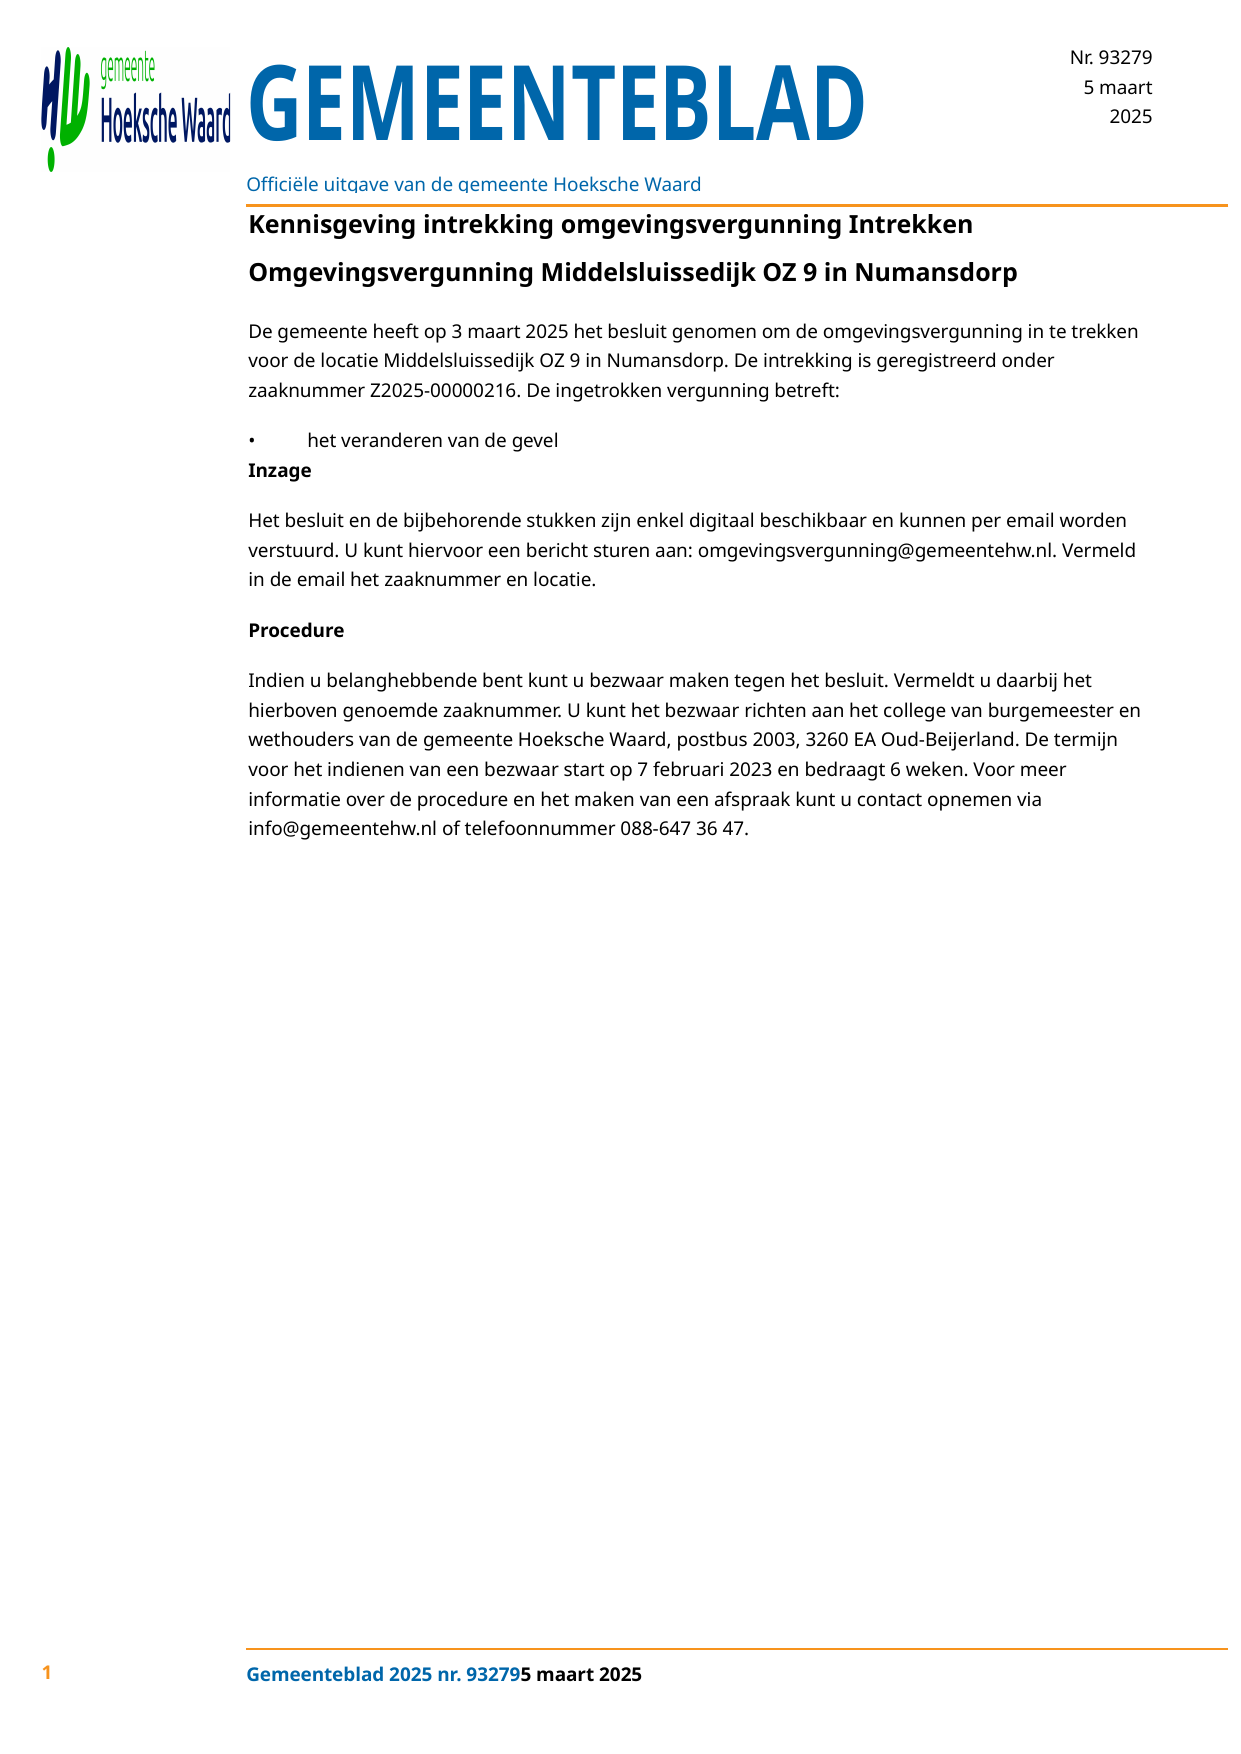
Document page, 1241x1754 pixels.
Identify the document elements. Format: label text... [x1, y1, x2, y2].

text Procedure [248, 617, 1152, 643]
text Inzage [248, 457, 1152, 483]
text De gemeente heeft op 3 maart 2025 het besluit genomen om de omgevingsvergunning in te trekken voor de locatie Middelsluissedijk OZ 9 in Numansdorp. De intrekking is geregistreerd onder zaaknummer Z2025-00000216. De ingetrokken vergunning betreft: [248, 318, 1152, 403]
picture [41, 47, 231, 172]
list het veranderen van de gevel [248, 427, 1152, 453]
text Indien u belanghebbende bent kunt u bezwaar maken tegen het besluit. Vermeldt u daarbij het hierboven genoemde zaaknummer. U kunt het bezwaar richten aan het college van burgemeester en wethouders van de gemeente Hoeksche Waard, postbus 2003, 3260 EA Oud-Beijerland. De termijn voor het indienen van een bezwaar start op 7 februari 2023 en bedraagt 6 weken. Voor meer informatie over de procedure en het maken van een afspraak kunt u contact opnemen via info@gemeentehw.nl of telefoonnummer 088-647 36 47. [248, 667, 1152, 841]
text Het besluit en de bijbehorende stukken zijn enkel digitaal beschikbaar en kunnen per email worden verstuurd. U kunt hiervoor een bericht sturen aan: omgevingsvergunning@gemeentehw.nl. Vermeld in de email het zaaknummer en locatie. [248, 507, 1152, 592]
text Kennisgeving intrekking omgevingsvergunning Intrekken Omgevingsvergunning Middelsluissedijk OZ 9 in Numansdorp [248, 207, 1152, 288]
